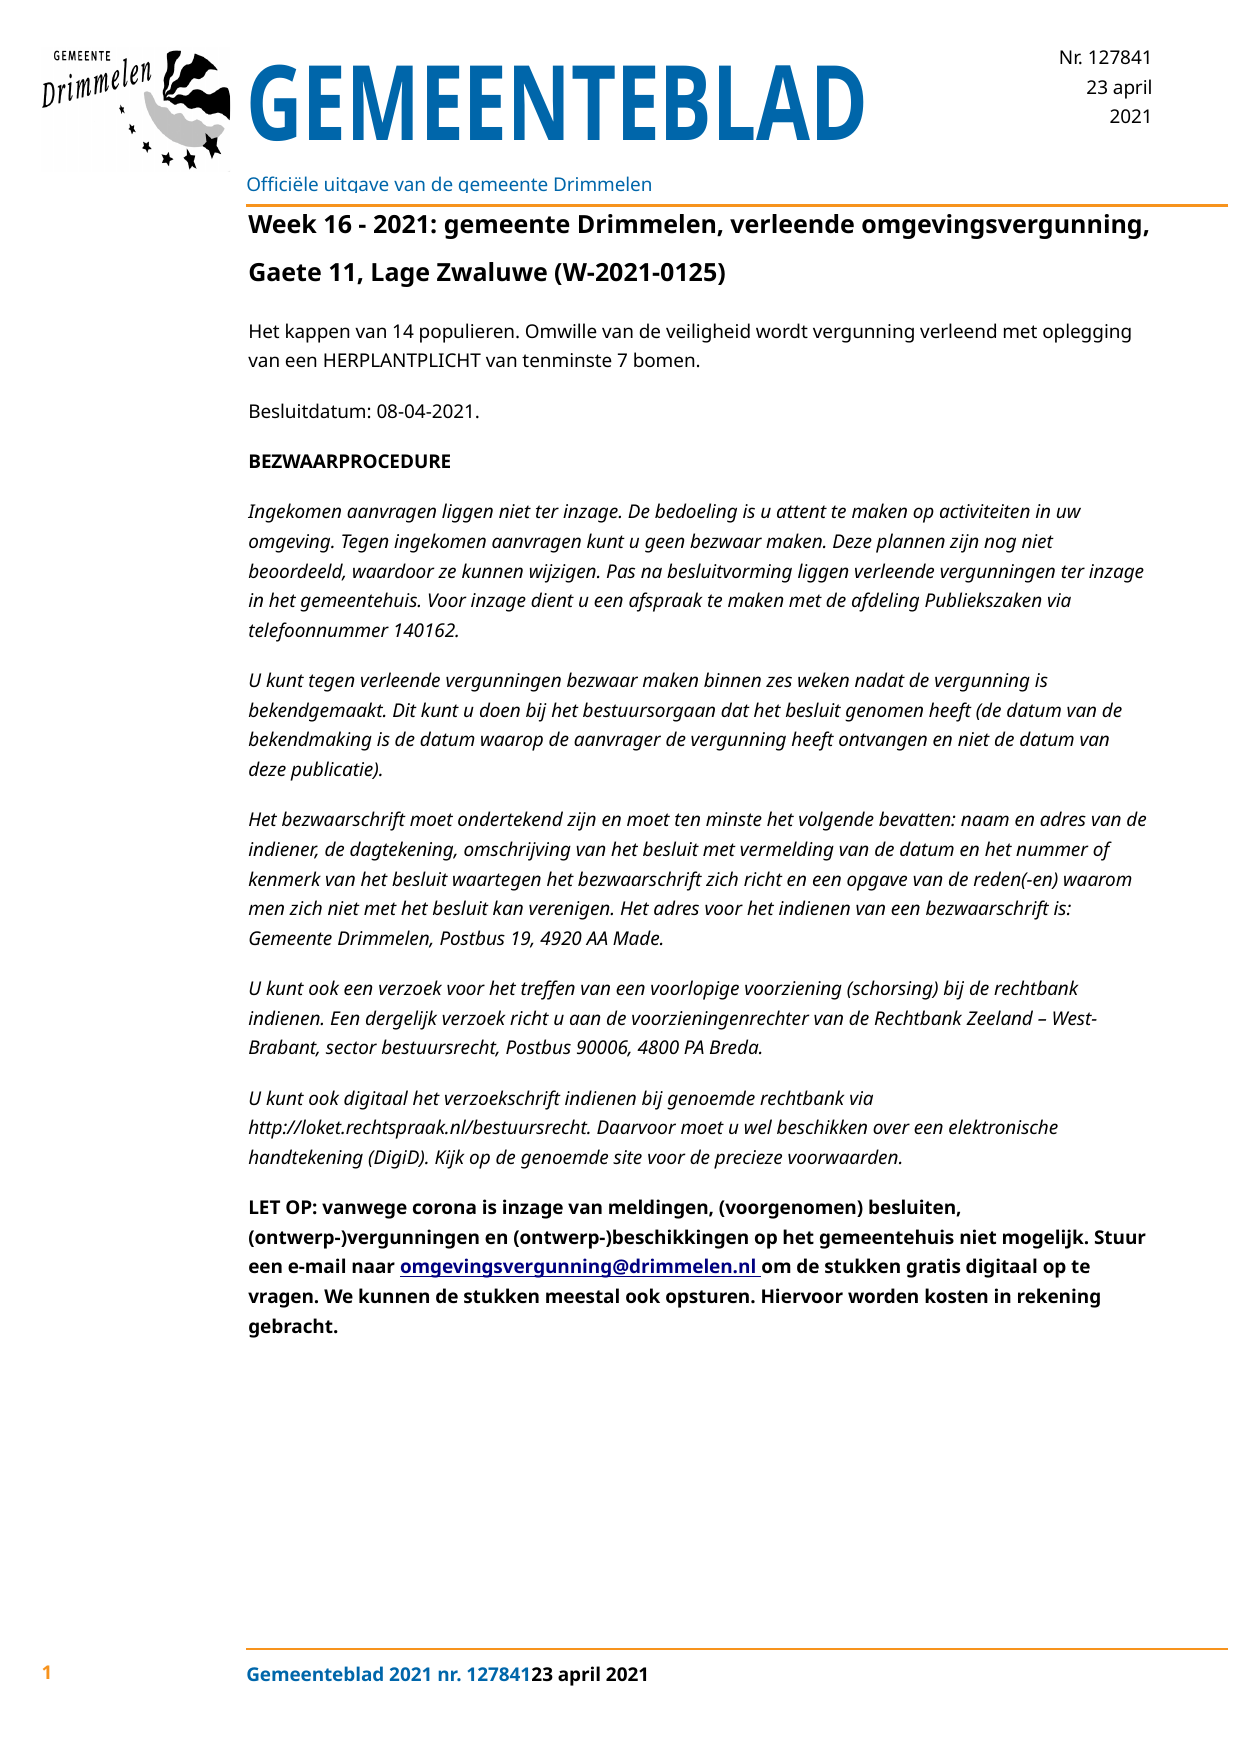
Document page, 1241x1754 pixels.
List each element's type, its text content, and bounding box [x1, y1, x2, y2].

text BEZWAARPROCEDURE [248, 448, 1152, 474]
picture [41, 47, 231, 172]
text LET OP: vanwege corona is inzage van meldingen, (voorgenomen) besluiten, (ontwerp-)vergunningen en (ontwerp-)beschikkingen op het gemeentehuis niet mogelijk. Stuur een e-mail naar omgevingsvergunning@drimmelen.nl om de stukken gratis digitaal op te vragen. We kunnen de stukken meestal ook opsturen. Hiervoor worden kosten in rekening gebracht. [248, 1194, 1152, 1339]
text Week 16 - 2021: gemeente Drimmelen, verleende omgevingsvergunning, Gaete 11, Lage Zwaluwe (W-2021-0125) [248, 207, 1152, 288]
text U kunt ook digitaal het verzoekschrift indienen bij genoemde rechtbank via http://loket.rechtspraak.nl/bestuursrecht. Daarvoor moet u wel beschikken over een elektronische handtekening (DigiD). Kijk op de genoemde site voor de precieze voorwaarden. [248, 1085, 1152, 1170]
text Ingekomen aanvragen liggen niet ter inzage. De bedoeling is u attent te maken op activiteiten in uw omgeving. Tegen ingekomen aanvragen kunt u geen bezwaar maken. Deze plannen zijn nog niet beoordeeld, waardoor ze kunnen wijzigen. Pas na besluitvorming liggen verleende vergunningen ter inzage in het gemeentehuis. Voor inzage dient u een afspraak te maken met de afdeling Publiekszaken via telefoonnummer 140162. [248, 499, 1152, 643]
text Het kappen van 14 populieren. Omwille van de veiligheid wordt vergunning verleend met oplegging van een HERPLANTPLICHT van tenminste 7 bomen. [248, 318, 1152, 373]
text U kunt tegen verleende vergunningen bezwaar maken binnen zes weken nadat de vergunning is bekendgemaakt. Dit kunt u doen bij het bestuursorgaan dat het besluit genomen heeft (de datum van de bekendmaking is de datum waarop de aanvrager de vergunning heeft ontvangen en niet de datum van deze publicatie). [248, 667, 1152, 782]
text Het bezwaarschrift moet ondertekend zijn en moet ten minste het volgende bevatten: naam en adres van de indiener, de dagtekening, omschrijving van het besluit met vermelding van de datum en het nummer of kenmerk van het besluit waartegen het bezwaarschrift zich richt en een opgave van de reden(-en) waarom men zich niet met het besluit kan verenigen. Het adres voor het indienen van een bezwaarschrift is: Gemeente Drimmelen, Postbus 19, 4920 AA Made. [248, 807, 1152, 951]
text U kunt ook een verzoek voor het treffen van een voorlopige voorziening (schorsing) bij de rechtbank indienen. Een dergelijk verzoek richt u aan de voorzieningenrechter van de Rechtbank Zeeland – West-Brabant, sector bestuursrecht, Postbus 90006, 4800 PA Breda. [248, 975, 1152, 1060]
text Besluitdatum: 08-04-2021. [248, 398, 1152, 424]
